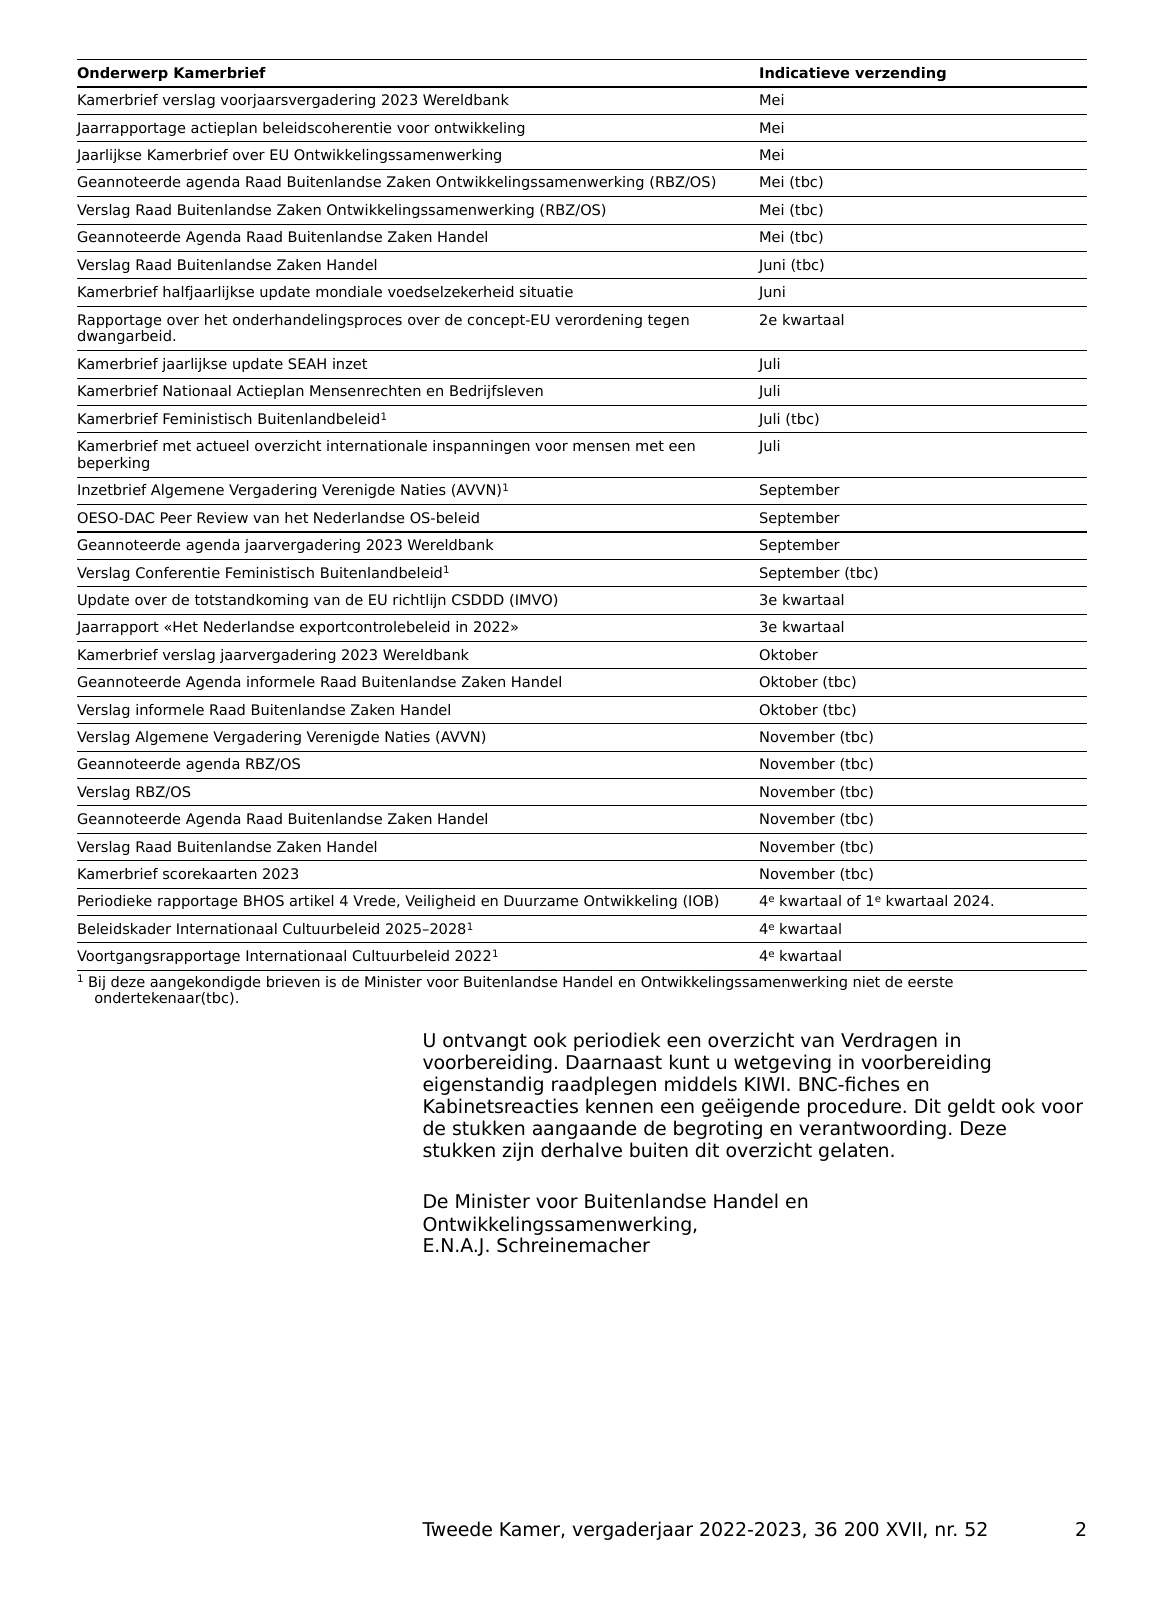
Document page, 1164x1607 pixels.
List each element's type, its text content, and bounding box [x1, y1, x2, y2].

table_cell November (tbc) [753, 806, 1087, 833]
table_cell November (tbc) [753, 834, 1087, 860]
table_cell Kamerbrief halfjaarlijkse update mondiale voedselzekerheid situatie [77, 279, 753, 306]
table_cell Verslag Raad Buitenlandse Zaken Ontwikkelingssamenwerking (RBZ/OS) [77, 197, 753, 223]
table_cell Kamerbrief Nationaal Actieplan Mensenrechten en Bedrijfsleven [77, 379, 753, 405]
table_cell Juli (tbc) [753, 406, 1087, 432]
table_cell Verslag Raad Buitenlandse Zaken Handel [77, 252, 753, 278]
table_cell Kamerbrief met actueel overzicht internationale inspanningen voor mensen met een beperking [77, 433, 753, 477]
table_cell 4e kwartaal [753, 916, 1087, 942]
table_cell November (tbc) [753, 752, 1087, 778]
table_cell Jaarrapportage actieplan beleidscoherentie voor ontwikkeling [77, 115, 753, 141]
table_cell Mei [753, 142, 1087, 169]
table_cell Kamerbrief jaarlijkse update SEAH inzet [77, 351, 753, 377]
table_cell 1 Bij deze aangekondigde brieven is de Minister voor Buitenlandse Handel en Ontwikkelingssamenwerking niet de eerste ondertekenaar(tbc). [77, 971, 1087, 1007]
table_cell Juli [753, 433, 1087, 477]
table_cell November (tbc) [753, 779, 1087, 805]
table_cell Verslag RBZ/OS [77, 779, 753, 805]
table_cell Mei (tbc) [753, 170, 1087, 196]
table_cell Kamerbrief verslag voorjaarsvergadering 2023 Wereldbank [77, 88, 753, 114]
table_cell Geannoteerde Agenda informele Raad Buitenlandse Zaken Handel [77, 669, 753, 696]
table_cell Verslag Conferentie Feministisch Buitenlandbeleid1 [77, 560, 753, 586]
table_cell Kamerbrief verslag jaarvergadering 2023 Wereldbank [77, 642, 753, 668]
table_cell Periodieke rapportage BHOS artikel 4 Vrede, Veiligheid en Duurzame Ontwikkeling (IOB) [77, 889, 753, 915]
table_header Indicatieve verzending [753, 60, 1087, 86]
table_cell Juli [753, 351, 1087, 377]
table_cell Jaarrapport «Het Nederlandse exportcontrolebeleid in 2022» [77, 615, 753, 641]
table_cell Kamerbrief Feministisch Buitenlandbeleid1 [77, 406, 753, 432]
table_cell Mei [753, 115, 1087, 141]
table_cell Mei [753, 88, 1087, 114]
table_cell November (tbc) [753, 861, 1087, 887]
table_cell Geannoteerde agenda RBZ/OS [77, 752, 753, 778]
table_cell Verslag informele Raad Buitenlandse Zaken Handel [77, 697, 753, 723]
table_cell Geannoteerde Agenda Raad Buitenlandse Zaken Handel [77, 806, 753, 833]
table_cell Rapportage over het onderhandelingsproces over de concept-EU verordening tegen dwangarbeid. [77, 307, 753, 350]
table_cell September [753, 533, 1087, 559]
table_cell Mei (tbc) [753, 225, 1087, 251]
table_cell Juni [753, 279, 1087, 306]
table_cell Mei (tbc) [753, 197, 1087, 223]
table_cell November (tbc) [753, 724, 1087, 751]
text U ontvangt ook periodiek een overzicht van Verdragen in voorbereiding. Daarnaast kunt u wetgeving in voorbereiding eigenstandig raadplegen middels KIWI. BNC-fiches en Kabinetsreacties kennen een geëigende procedure. Dit geldt ook voor de stukken aangaande de begroting en verantwoording. Deze stukken zijn derhalve buiten dit overzicht gelaten. [422, 1029, 1087, 1161]
table_cell Beleidskader Internationaal Cultuurbeleid 2025–20281 [77, 916, 753, 942]
table_cell 3e kwartaal [753, 587, 1087, 613]
table_cell Inzetbrief Algemene Vergadering Verenigde Naties (AVVN)1 [77, 478, 753, 504]
table_cell Voortgangsrapportage Internationaal Cultuurbeleid 20221 [77, 943, 753, 970]
table_cell Oktober (tbc) [753, 697, 1087, 723]
table_cell Kamerbrief scorekaarten 2023 [77, 861, 753, 887]
table_cell 3e kwartaal [753, 615, 1087, 641]
table_cell Oktober [753, 642, 1087, 668]
table_cell Verslag Raad Buitenlandse Zaken Handel [77, 834, 753, 860]
table_cell OESO-DAC Peer Review van het Nederlandse OS-beleid [77, 505, 753, 531]
table_cell 2e kwartaal [753, 307, 1087, 350]
table_cell Jaarlijkse Kamerbrief over EU Ontwikkelingssamenwerking [77, 142, 753, 169]
table_cell September [753, 478, 1087, 504]
table_cell Oktober (tbc) [753, 669, 1087, 696]
table_cell Juli [753, 379, 1087, 405]
table_cell Geannoteerde agenda Raad Buitenlandse Zaken Ontwikkelingssamenwerking (RBZ/OS) [77, 170, 753, 196]
table_cell Geannoteerde agenda jaarvergadering 2023 Wereldbank [77, 533, 753, 559]
table_cell Geannoteerde Agenda Raad Buitenlandse Zaken Handel [77, 225, 753, 251]
table_cell 4e kwartaal of 1e kwartaal 2024. [753, 889, 1087, 915]
table_cell Juni (tbc) [753, 252, 1087, 278]
table_cell Update over de totstandkoming van de EU richtlijn CSDDD (IMVO) [77, 587, 753, 613]
table_cell September (tbc) [753, 560, 1087, 586]
table_header Onderwerp Kamerbrief [77, 60, 753, 86]
table_cell 4e kwartaal [753, 943, 1087, 970]
text De Minister voor Buitenlandse Handel en Ontwikkelingssamenwerking, E.N.A.J. Schreinemacher [422, 1191, 1087, 1257]
table_cell Verslag Algemene Vergadering Verenigde Naties (AVVN) [77, 724, 753, 751]
table_cell September [753, 505, 1087, 531]
